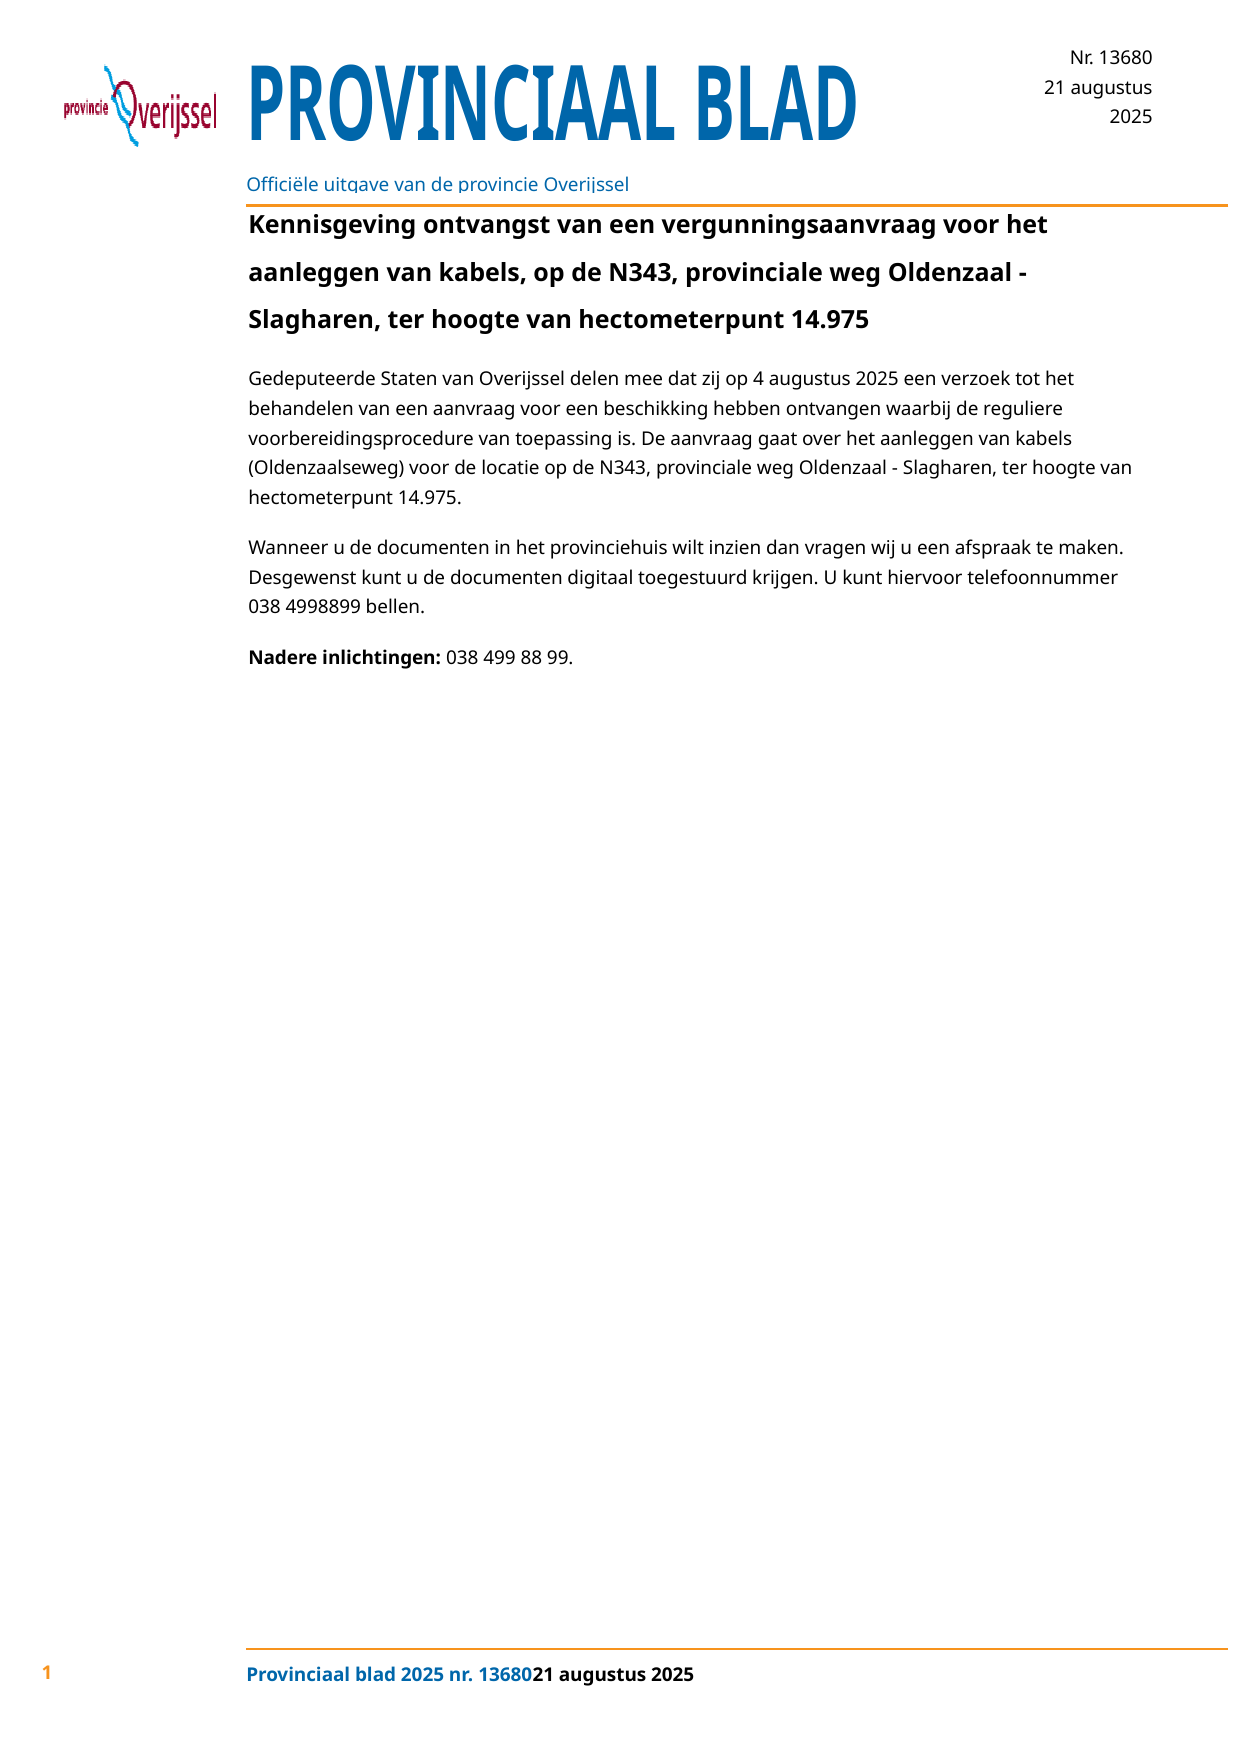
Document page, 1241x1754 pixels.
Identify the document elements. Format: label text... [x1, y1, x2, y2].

picture [41, 47, 231, 172]
text Gedeputeerde Staten van Overijssel delen mee dat zij op 4 augustus 2025 een verzoek tot het behandelen van een aanvraag voor een beschikking hebben ontvangen waarbij de reguliere voorbereidingsprocedure van toepassing is. De aanvraag gaat over het aanleggen van kabels (Oldenzaalseweg) voor de locatie op de N343, provinciale weg Oldenzaal - Slagharen, ter hoogte van hectometerpunt 14.975. [248, 366, 1152, 509]
text Wanneer u de documenten in het provinciehuis wilt inzien dan vragen wij u een afspraak te maken. Desgewenst kunt u de documenten digitaal toegestuurd krijgen. U kunt hiervoor telefoonnummer 038 4998899 bellen. [248, 534, 1152, 619]
text Nadere inlichtingen: 038 499 88 99. [248, 644, 1152, 669]
text Kennisgeving ontvangst van een vergunningsaanvraag voor het aanleggen van kabels, op de N343, provinciale weg Oldenzaal - Slagharen, ter hoogte van hectometerpunt 14.975 [248, 207, 1152, 336]
